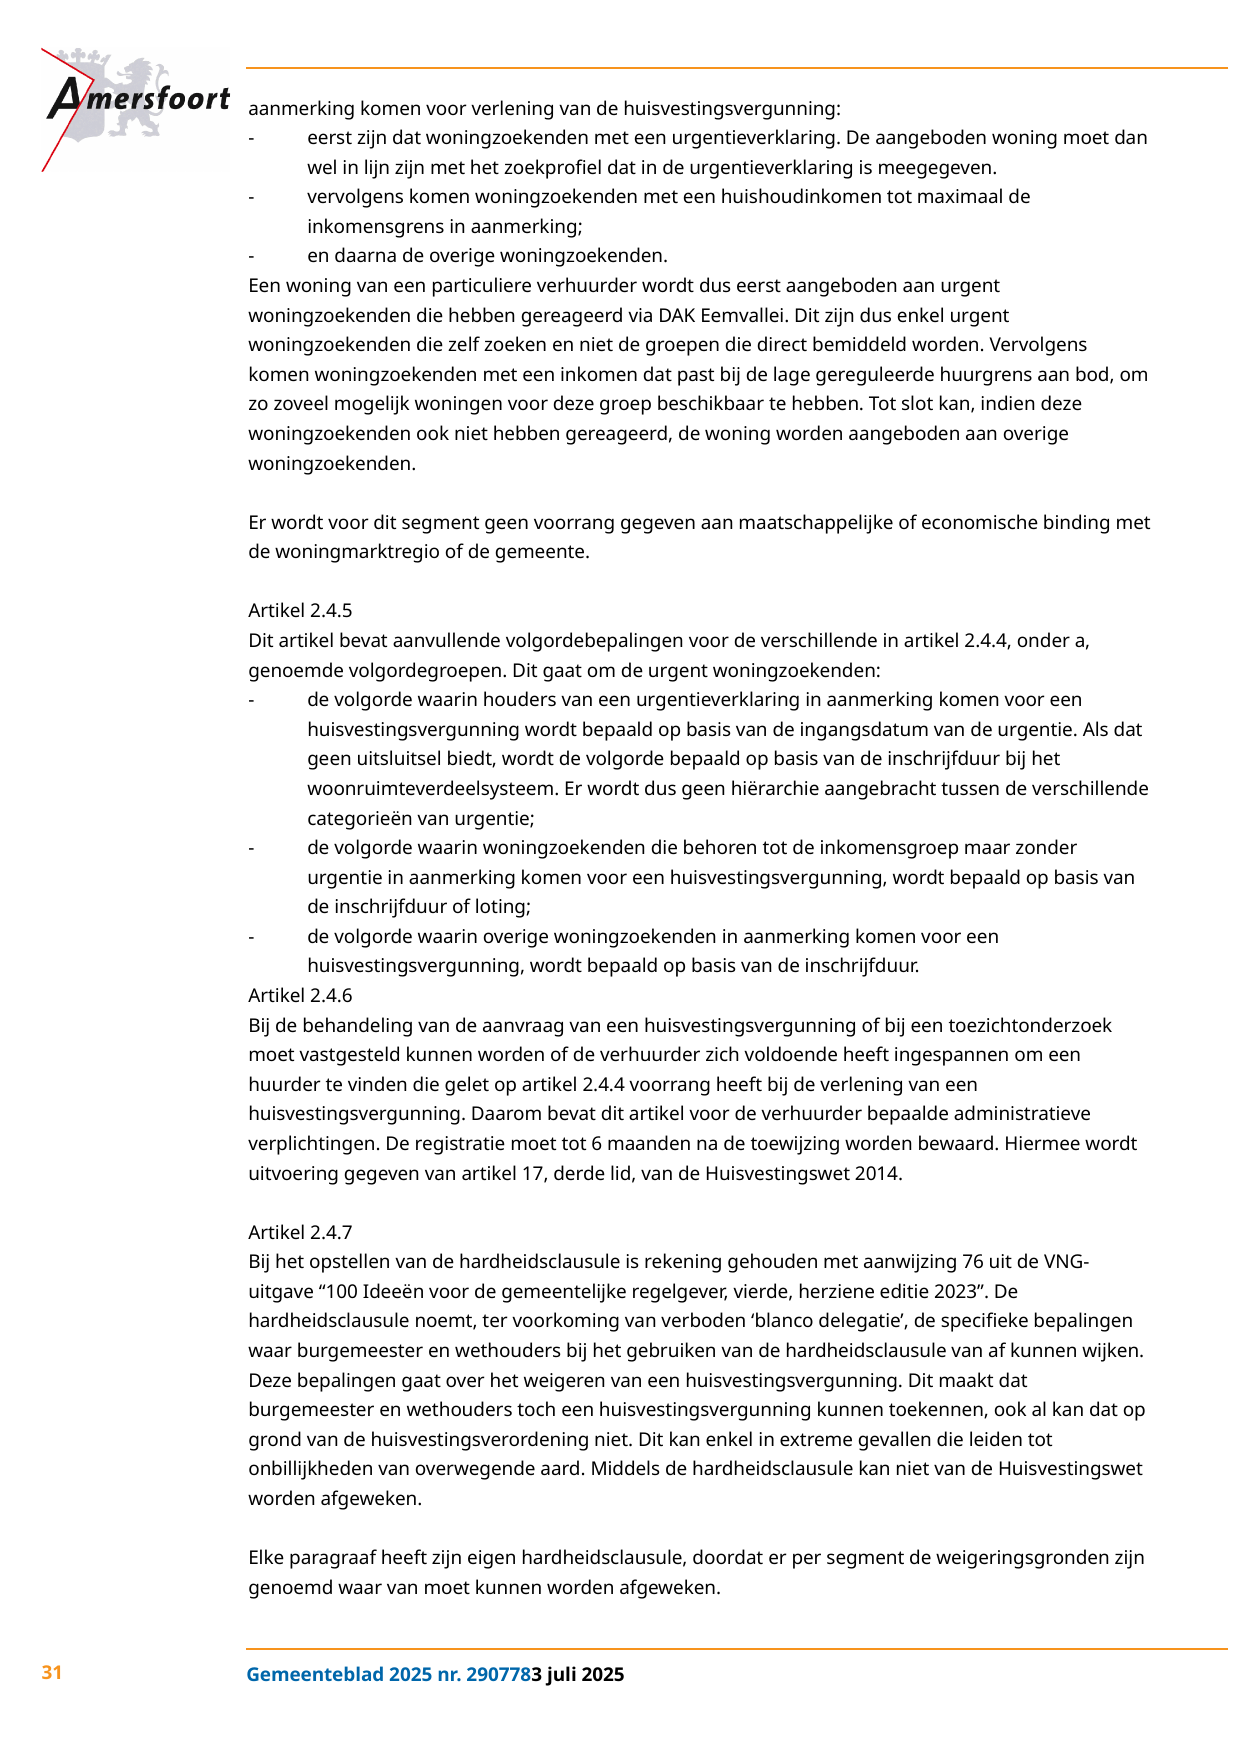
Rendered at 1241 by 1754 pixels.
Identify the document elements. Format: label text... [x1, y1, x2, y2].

picture [41, 47, 231, 172]
text Artikel 2.4.7 [248, 1219, 1152, 1245]
list de volgorde waarin houders van een urgentieverklaring in aanmerking komen voor een huisvestingsvergunning wordt bepaald op basis van de ingangsdatum van de urgentie. Als dat geen uitsluitsel biedt, wordt de volgorde bepaald op basis van de inschrijfduur bij het woonruimteverdeelsysteem. Er wordt dus geen hiërarchie aangebracht tussen de verschillende categorieën van urgentie; [248, 686, 1152, 831]
text Elke paragraaf heeft zijn eigen hardheidsclausule, doordat er per segment de weigeringsgronden zijn genoemd waar van moet kunnen worden afgeweken. [248, 1544, 1152, 1600]
text Er wordt voor dit segment geen voorrang gegeven aan maatschappelijke of economische binding met de woningmarktregio of de gemeente. [248, 509, 1152, 564]
list en daarna de overige woningzoekenden. [248, 243, 1152, 268]
text Dit artikel bevat aanvullende volgordebepalingen voor de verschillende in artikel 2.4.4, onder a, genoemde volgordegroepen. Dit gaat om de urgent woningzoekenden: [248, 627, 1152, 683]
list de volgorde waarin woningzoekenden die behoren tot de inkomensgroep maar zonder urgentie in aanmerking komen voor een huisvestingsvergunning, wordt bepaald op basis van de inschrijfduur of loting; [248, 834, 1152, 919]
text Artikel 2.4.6 [248, 982, 1152, 1008]
list eerst zijn dat woningzoekenden met een urgentieverklaring. De aangeboden woning moet dan wel in lijn zijn met het zoekprofiel dat in de urgentieverklaring is meegegeven. [248, 124, 1152, 180]
text aanmerking komen voor verlening van de huisvestingsvergunning: [248, 95, 1152, 121]
list vervolgens komen woningzoekenden met een huishoudinkomen tot maximaal de inkomensgrens in aanmerking; [248, 183, 1152, 239]
text Bij het opstellen van de hardheidsclausule is rekening gehouden met aanwijzing 76 uit de VNG-uitgave “100 Ideeën voor de gemeentelijke regelgever, vierde, herziene editie 2023”. De hardheidsclausule noemt, ter voorkoming van verboden ‘blanco delegatie’, de specifieke bepalingen waar burgemeester en wethouders bij het gebruiken van de hardheidsclausule van af kunnen wijken. Deze bepalingen gaat over het weigeren van een huisvestingsvergunning. Dit maakt dat burgemeester en wethouders toch een huisvestingsvergunning kunnen toekennen, ook al kan dat op grond van de huisvestingsverordening niet. Dit kan enkel in extreme gevallen die leiden tot onbillijkheden van overwegende aard. Middels de hardheidsclausule kan niet van de Huisvestingswet worden afgeweken. [248, 1248, 1152, 1511]
text Artikel 2.4.5 [248, 598, 1152, 623]
list de volgorde waarin overige woningzoekenden in aanmerking komen voor een huisvestingsvergunning, wordt bepaald op basis van de inschrijfduur. [248, 923, 1152, 978]
text Bij de behandeling van de aanvraag van een huisvestingsvergunning of bij een toezichtonderzoek moet vastgesteld kunnen worden of de verhuurder zich voldoende heeft ingespannen om een huurder te vinden die gelet op artikel 2.4.4 voorrang heeft bij de verlening van een huisvestingsvergunning. Daarom bevat dit artikel voor de verhuurder bepaalde administratieve verplichtingen. De registratie moet tot 6 maanden na de toewijzing worden bewaard. Hiermee wordt uitvoering gegeven van artikel 17, derde lid, van de Huisvestingswet 2014. [248, 1012, 1152, 1186]
text Een woning van een particuliere verhuurder wordt dus eerst aangeboden aan urgent woningzoekenden die hebben gereageerd via DAK Eemvallei. Dit zijn dus enkel urgent woningzoekenden die zelf zoeken en niet de groepen die direct bemiddeld worden. Vervolgens komen woningzoekenden met een inkomen dat past bij de lage gereguleerde huurgrens aan bod, om zo zoveel mogelijk woningen voor deze groep beschikbaar te hebben. Tot slot kan, indien deze woningzoekenden ook niet hebben gereageerd, de woning worden aangeboden aan overige woningzoekenden. [248, 272, 1152, 476]
